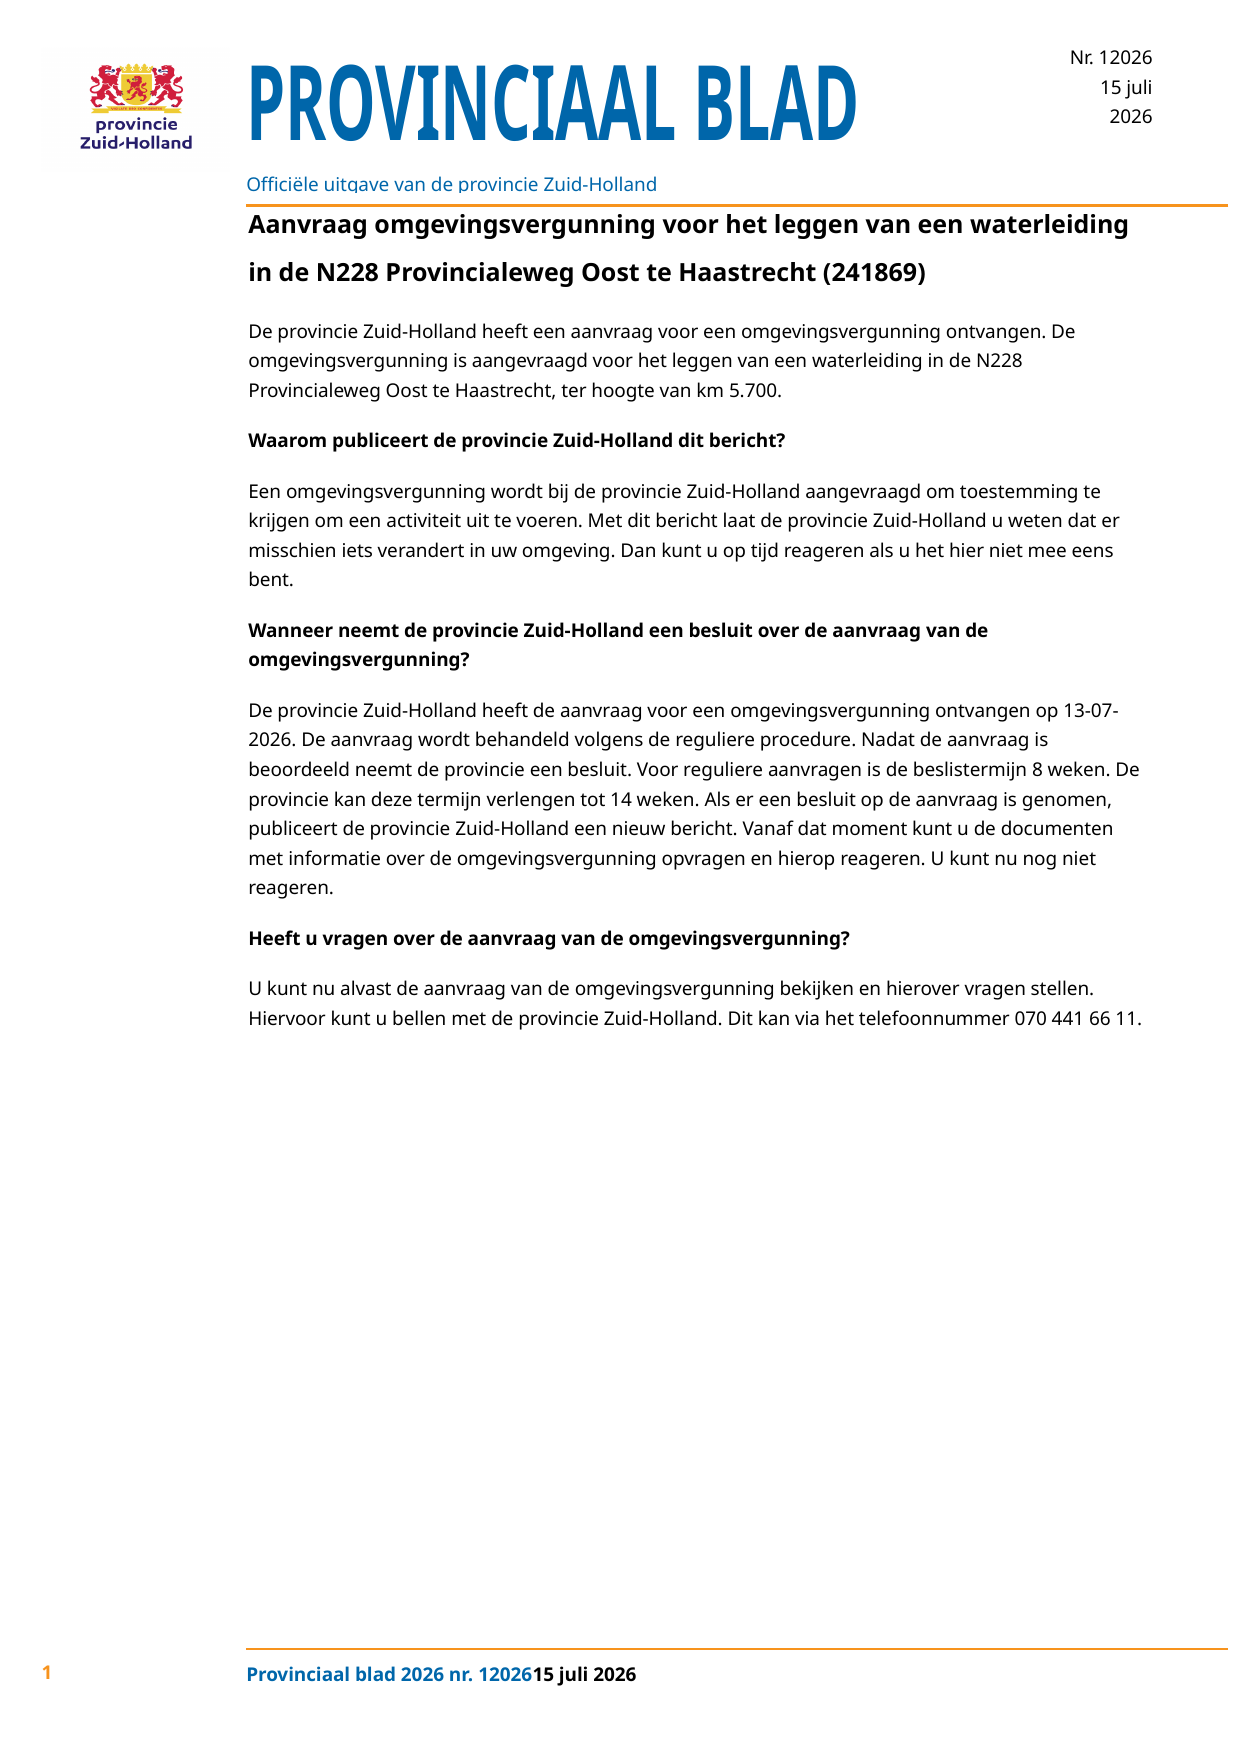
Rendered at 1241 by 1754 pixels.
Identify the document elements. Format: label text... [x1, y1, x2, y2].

text U kunt nu alvast de aanvraag van de omgevingsvergunning bekijken en hierover vragen stellen. Hiervoor kunt u bellen met de provincie Zuid-Holland. Dit kan via het telefoonnummer 070 441 66 11. [248, 975, 1152, 1031]
text De provincie Zuid-Holland heeft de aanvraag voor een omgevingsvergunning ontvangen op 13-07-2026. De aanvraag wordt behandeld volgens de reguliere procedure. Nadat de aanvraag is beoordeeld neemt de provincie een besluit. Voor reguliere aanvragen is de beslistermijn 8 weken. De provincie kan deze termijn verlengen tot 14 weken. Als er een besluit op de aanvraag is genomen, publiceert de provincie Zuid-Holland een nieuw bericht. Vanaf dat moment kunt u de documenten met informatie over de omgevingsvergunning opvragen en hierop reageren. U kunt nu nog niet reageren. [248, 697, 1152, 900]
text Waarom publiceert de provincie Zuid-Holland dit bericht? [248, 427, 1152, 453]
text Aanvraag omgevingsvergunning voor het leggen van een waterleiding in de N228 Provincialeweg Oost te Haastrecht (241869) [248, 207, 1152, 288]
picture [41, 47, 231, 172]
text Een omgevingsvergunning wordt bij de provincie Zuid-Holland aangevraagd om toestemming te krijgen om een activiteit uit te voeren. Met dit bericht laat de provincie Zuid-Holland u weten dat er misschien iets verandert in uw omgeving. Dan kunt u op tijd reageren als u het hier niet mee eens bent. [248, 478, 1152, 592]
text Heeft u vragen over de aanvraag van de omgevingsvergunning? [248, 925, 1152, 951]
text Wanneer neemt de provincie Zuid-Holland een besluit over de aanvraag van de omgevingsvergunning? [248, 617, 1152, 672]
text De provincie Zuid-Holland heeft een aanvraag voor een omgevingsvergunning ontvangen. De omgevingsvergunning is aangevraagd voor het leggen van een waterleiding in de N228 Provincialeweg Oost te Haastrecht, ter hoogte van km 5.700. [248, 318, 1152, 403]
